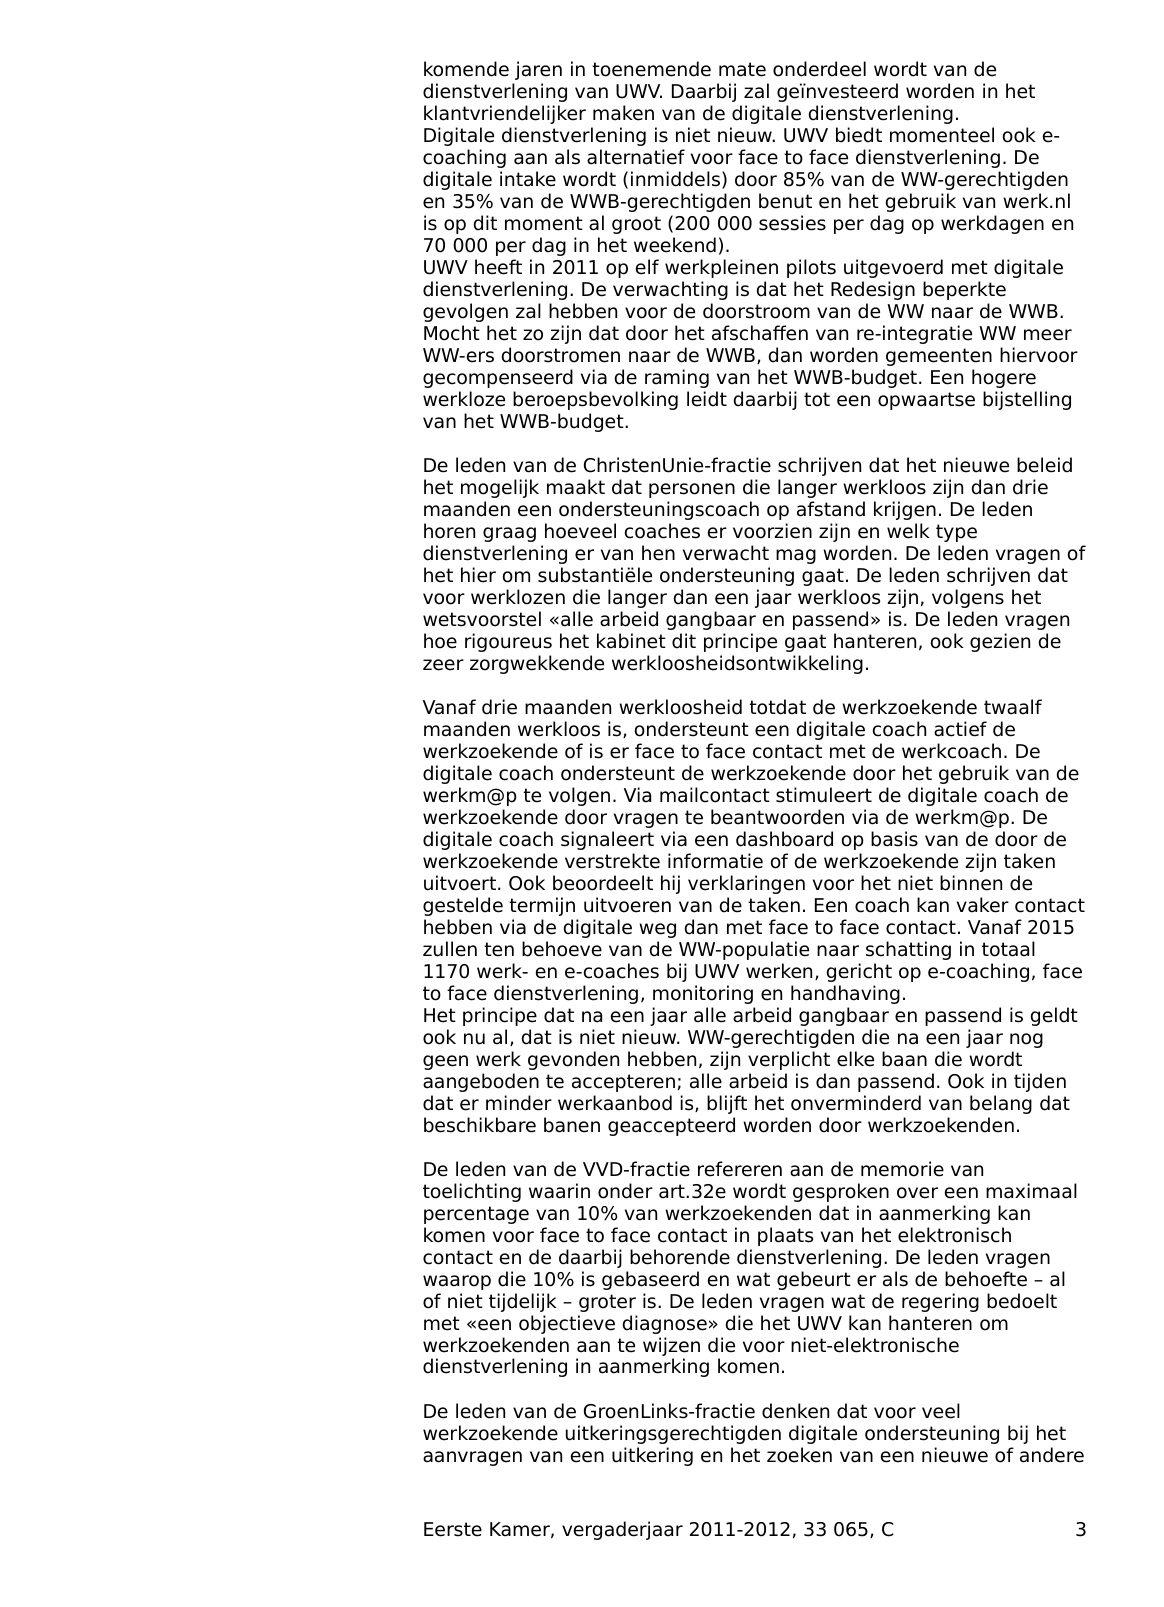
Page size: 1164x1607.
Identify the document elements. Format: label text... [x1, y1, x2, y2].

text Vanaf drie maanden werkloosheid totdat de werkzoekende twaalf maanden werkloos is, ondersteunt een digitale coach actief de werkzoekende of is er face to face contact met de werkcoach. De digitale coach ondersteunt de werkzoekende door het gebruik van de werkm@p te volgen. Via mailcontact stimuleert de digitale coach de werkzoekende door vragen te beantwoorden via de werkm@p. De digitale coach signaleert via een dashboard op basis van de door de werkzoekende verstrekte informatie of de werkzoekende zijn taken uitvoert. Ook beoordeelt hij verklaringen voor het niet binnen de gestelde termijn uitvoeren van de taken. Een coach kan vaker contact hebben via de digitale weg dan met face to face contact. Vanaf 2015 zullen ten behoeve van de WW-populatie naar schatting in totaal 1170 werk- en e-coaches bij UWV werken, gericht op e-coaching, face to face dienstverlening, monitoring en handhaving. [422, 697, 1087, 1004]
text De leden van de ChristenUnie-fractie schrijven dat het nieuwe beleid het mogelijk maakt dat personen die langer werkloos zijn dan drie maanden een ondersteuningscoach op afstand krijgen. De leden horen graag hoeveel coaches er voorzien zijn en welk type dienstverlening er van hen verwacht mag worden. De leden vragen of het hier om substantiële ondersteuning gaat. De leden schrijven dat voor werklozen die langer dan een jaar werkloos zijn, volgens het wetsvoorstel «alle arbeid gangbaar en passend» is. De leden vragen hoe rigoureus het kabinet dit principe gaat hanteren, ook gezien de zeer zorgwekkende werkloosheidsontwikkeling. [422, 455, 1087, 675]
text De leden van de GroenLinks-fractie denken dat voor veel werkzoekende uitkeringsgerechtigden digitale ondersteuning bij het aanvragen van een uitkering en het zoeken van een nieuwe of andere [422, 1401, 1087, 1467]
text De leden van de VVD-fractie refereren aan de memorie van toelichting waarin onder art.32e wordt gesproken over een maximaal percentage van 10% van werkzoekenden dat in aanmerking kan komen voor face to face contact in plaats van het elektronisch contact en de daarbij behorende dienstverlening. De leden vragen waarop die 10% is gebaseerd en wat gebeurt er als de behoefte – al of niet tijdelijk – groter is. De leden vragen wat de regering bedoelt met «een objectieve diagnose» die het UWV kan hanteren om werkzoekenden aan te wijzen die voor niet-elektronische dienstverlening in aanmerking komen. [422, 1159, 1087, 1378]
text komende jaren in toenemende mate onderdeel wordt van de dienstverlening van UWV. Daarbij zal geïnvesteerd worden in het klantvriendelijker maken van de digitale dienstverlening. [422, 59, 1087, 125]
text Het principe dat na een jaar alle arbeid gangbaar en passend is geldt ook nu al, dat is niet nieuw. WW-gerechtigden die na een jaar nog geen werk gevonden hebben, zijn verplicht elke baan die wordt aangeboden te accepteren; alle arbeid is dan passend. Ook in tijden dat er minder werkaanbod is, blijft het onverminderd van belang dat beschikbare banen geaccepteerd worden door werkzoekenden. [422, 1004, 1087, 1136]
text Digitale dienstverlening is niet nieuw. UWV biedt momenteel ook e-coaching aan als alternatief voor face to face dienstverlening. De digitale intake wordt (inmiddels) door 85% van de WW-gerechtigden en 35% van de WWB-gerechtigden benut en het gebruik van werk.nl is op dit moment al groot (200 000 sessies per dag op werkdagen en 70 000 per dag in het weekend). [422, 125, 1087, 257]
text UWV heeft in 2011 op elf werkpleinen pilots uitgevoerd met digitale dienstverlening. De verwachting is dat het Redesign beperkte gevolgen zal hebben voor de doorstroom van de WW naar de WWB. Mocht het zo zijn dat door het afschaffen van re-integratie WW meer WW-ers doorstromen naar de WWB, dan worden gemeenten hiervoor gecompenseerd via de raming van het WWB-budget. Een hogere werkloze beroepsbevolking leidt daarbij tot een opwaartse bijstelling van het WWB-budget. [422, 257, 1087, 433]
